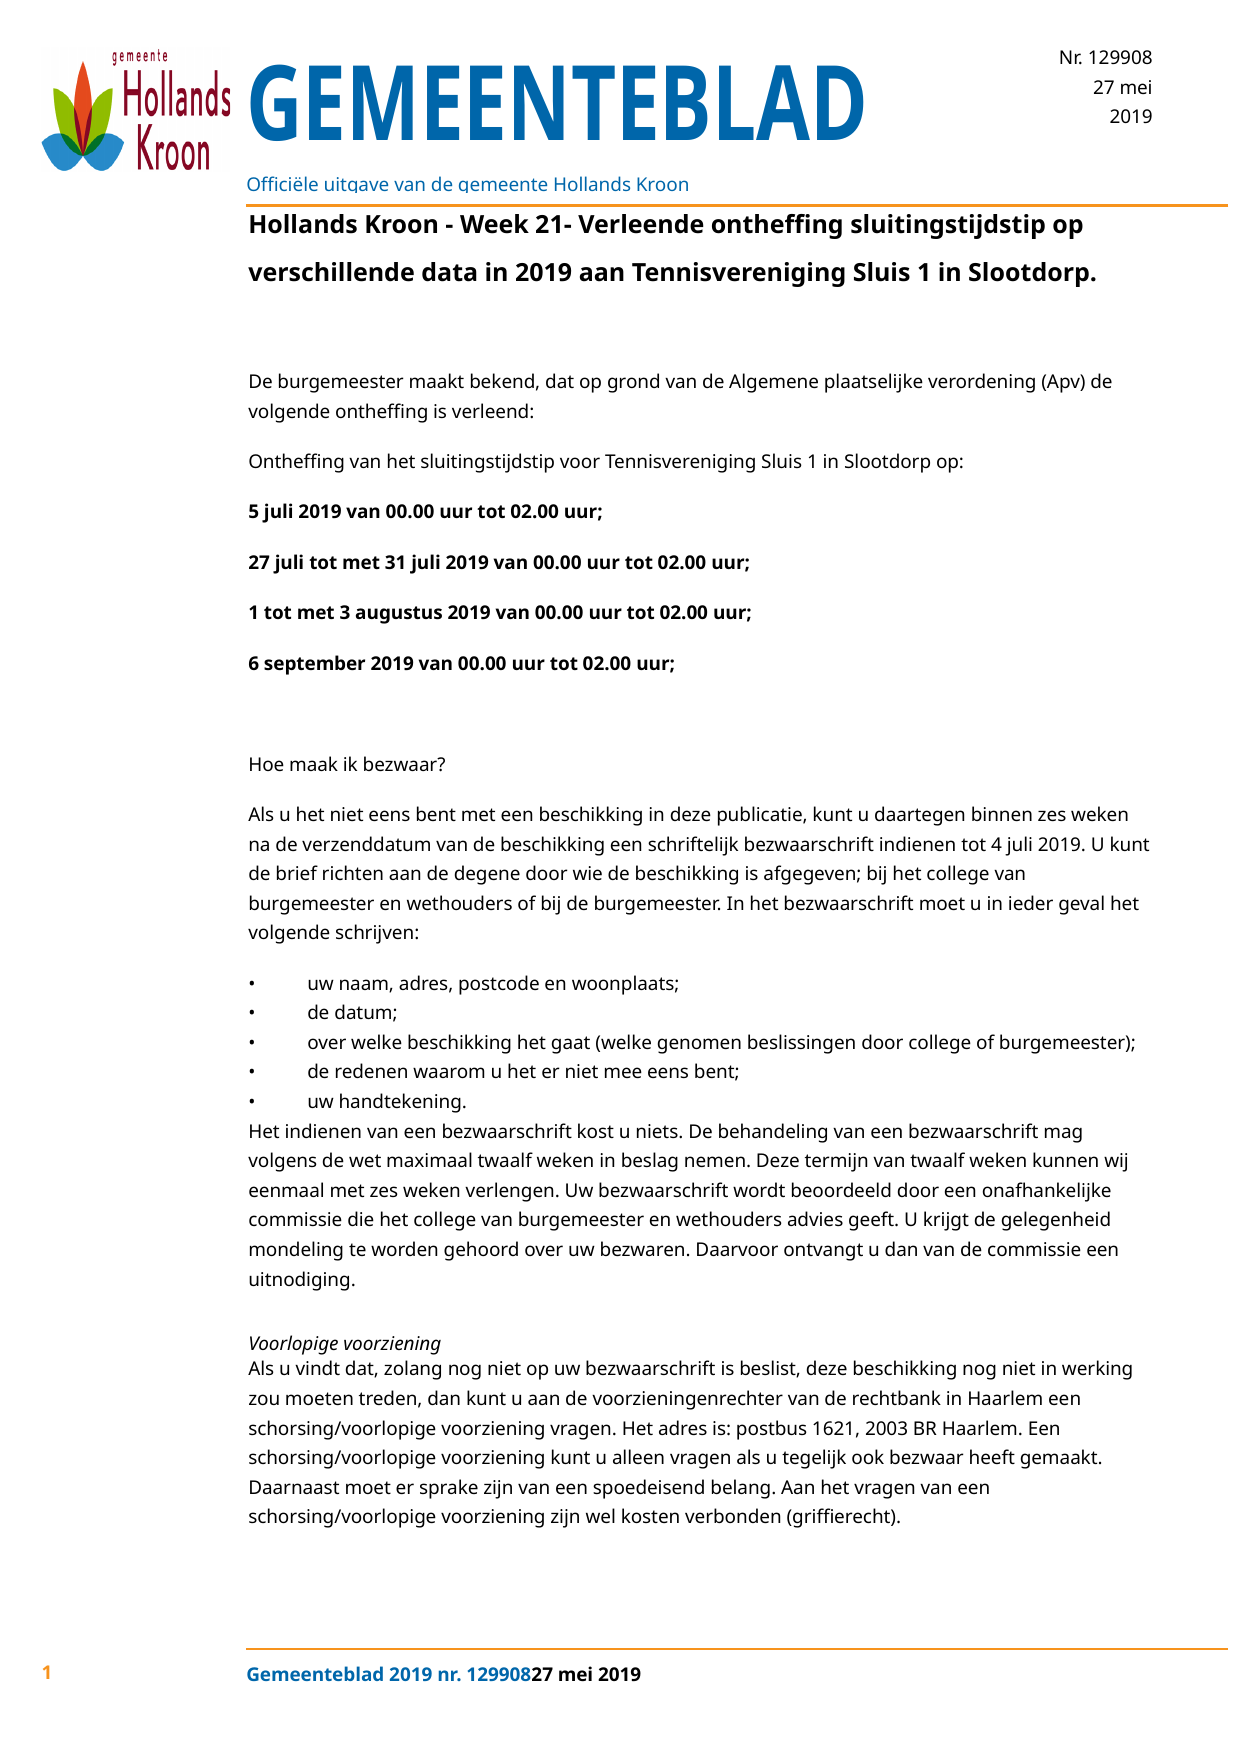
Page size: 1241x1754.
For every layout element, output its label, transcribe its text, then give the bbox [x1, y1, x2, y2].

text 1 tot met 3 augustus 2019 van 00.00 uur tot 02.00 uur; [248, 599, 1152, 625]
list over welke beschikking het gaat (welke genomen beslissingen door college of burgemeester); [248, 1029, 1152, 1055]
text De burgemeester maakt bekend, dat op grond van de Algemene plaatselijke verordening (Apv) de volgende ontheffing is verleend: [248, 368, 1152, 424]
text Hollands Kroon - Week 21- Verleende ontheffing sluitingstijdstip op verschillende data in 2019 aan Tennisvereniging Sluis 1 in Slootdorp. [248, 207, 1152, 288]
text Het indienen van een bezwaarschrift kost u niets. De behandeling van een bezwaarschrift mag volgens de wet maximaal twaalf weken in beslag nemen. Deze termijn van twaalf weken kunnen wij eenmaal met zes weken verlengen. Uw bezwaarschrift wordt beoordeeld door een onafhankelijke commissie die het college van burgemeester en wethouders advies geeft. U krijgt de gelegenheid mondeling te worden gehoord over uw bezwaren. Daarvoor ontvangt u dan van de commissie een uitnodiging. [248, 1118, 1152, 1292]
text Ontheffing van het sluitingstijdstip voor Tennisvereniging Sluis 1 in Slootdorp op: [248, 448, 1152, 474]
list de redenen waarom u het er niet mee eens bent; [248, 1059, 1152, 1084]
list uw naam, adres, postcode en woonplaats; [248, 970, 1152, 996]
text 5 juli 2019 van 00.00 uur tot 02.00 uur; [248, 499, 1152, 524]
text Hoe maak ik bezwaar? [248, 751, 1152, 777]
text Als u vindt dat, zolang nog niet op uw bezwaarschrift is beslist, deze beschikking nog niet in werking zou moeten treden, dan kunt u aan de voorzieningenrechter van de rechtbank in Haarlem een schorsing/voorlopige voorziening vragen. Het adres is: postbus 1621, 2003 BR Haarlem. Een schorsing/voorlopige voorziening kunt u alleen vragen als u tegelijk ook bezwaar heeft gemaakt. Daarnaast moet er sprake zijn van een spoedeisend belang. Aan het vragen van een schorsing/voorlopige voorziening zijn wel kosten verbonden (griffierecht). [248, 1356, 1152, 1529]
picture [41, 47, 231, 172]
text 27 juli tot met 31 juli 2019 van 00.00 uur tot 02.00 uur; [248, 549, 1152, 575]
text Als u het niet eens bent met een beschikking in deze publicatie, kunt u daartegen binnen zes weken na de verzenddatum van de beschikking een schriftelijk bezwaarschrift indienen tot 4 juli 2019. U kunt de brief richten aan de degene door wie de beschikking is afgegeven; bij het college van burgemeester en wethouders of bij de burgemeester. In het bezwaarschrift moet u in ieder geval het volgende schrijven: [248, 801, 1152, 945]
text Voorlopige voorziening [248, 1330, 1152, 1356]
text 6 september 2019 van 00.00 uur tot 02.00 uur; [248, 650, 1152, 676]
list de datum; [248, 999, 1152, 1025]
list uw handtekening. [248, 1088, 1152, 1114]
